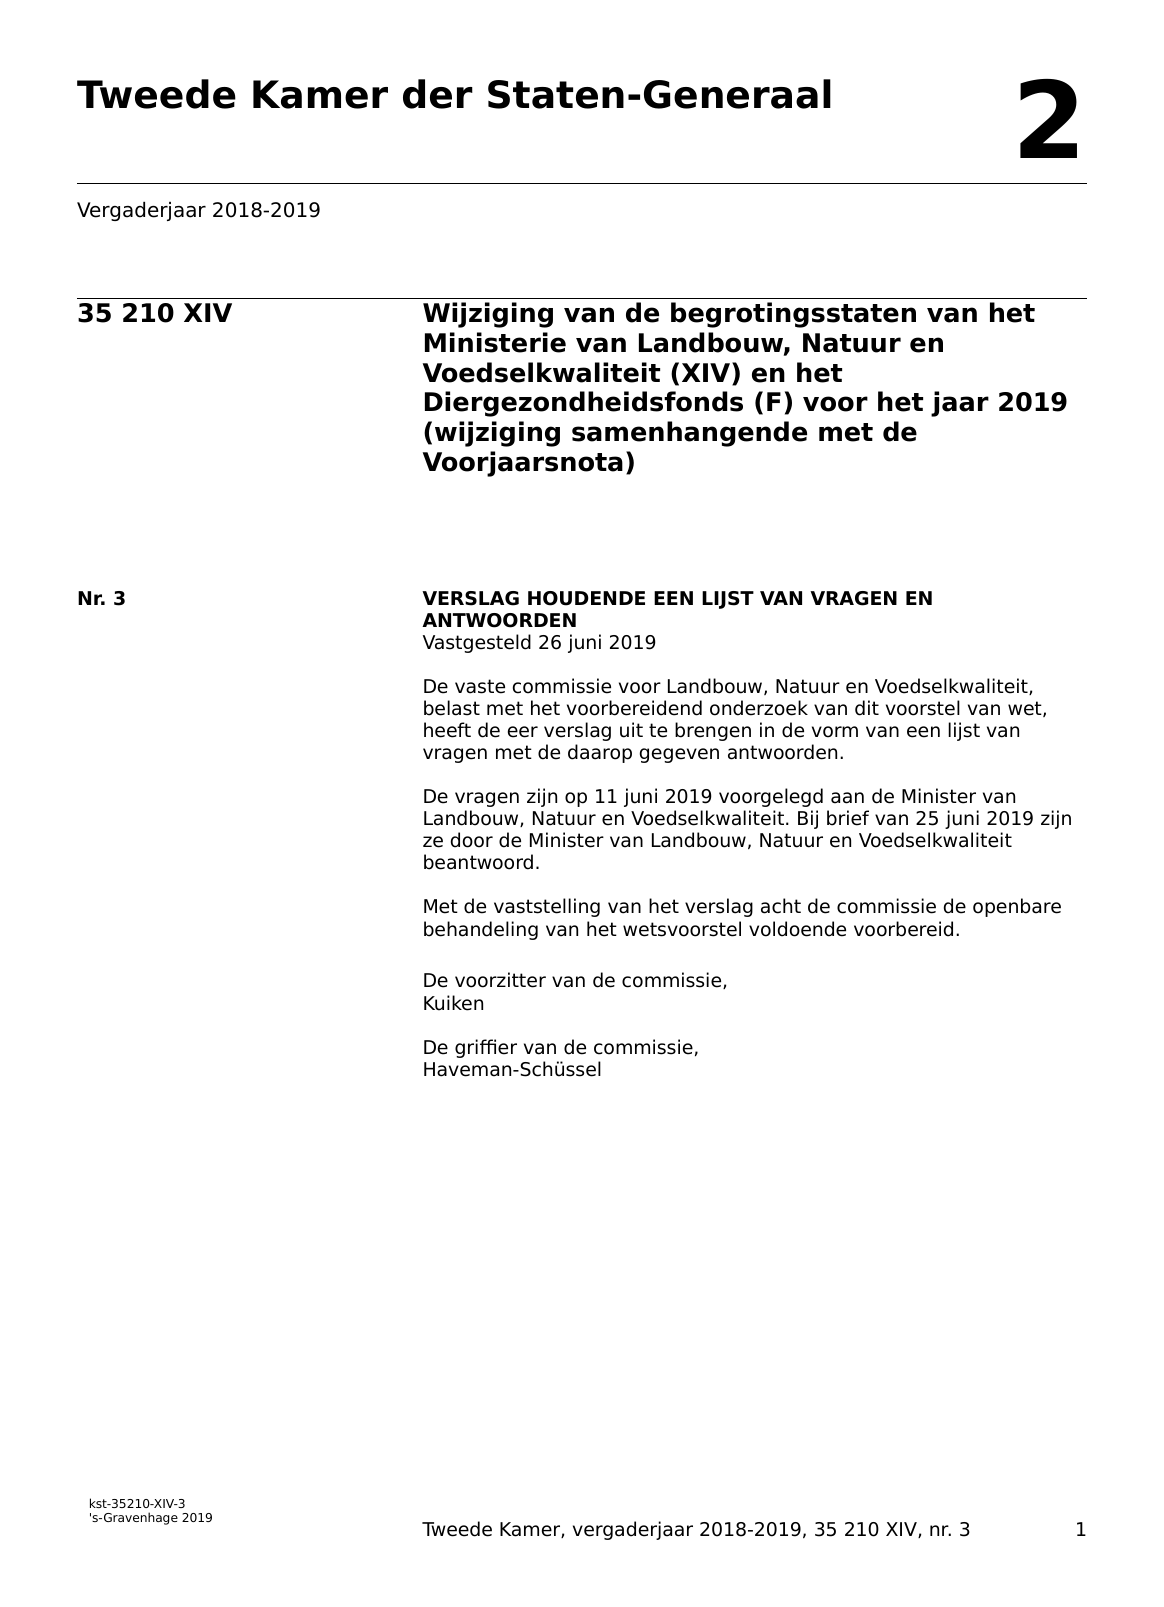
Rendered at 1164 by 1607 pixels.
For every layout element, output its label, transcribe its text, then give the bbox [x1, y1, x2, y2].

table_cell Vergaderjaar 2018-2019 [77, 184, 1087, 298]
table_header Tweede Kamer der Staten-Generaal [77, 59, 886, 183]
text 's-Gravenhage 2019 [88, 1511, 323, 1525]
subtitle Nr. 3 VERSLAG HOUDENDE EEN LIJST VAN VRAGEN EN ANTWOORDEN [77, 588, 1087, 632]
text kst-35210-XIV-3 [88, 1497, 323, 1511]
text De griffier van de commissie, Haveman-Schüssel [422, 1037, 1087, 1081]
table_header 2 [886, 59, 1087, 183]
text De vaste commissie voor Landbouw, Natuur en Voedselkwaliteit, belast met het voorbereidend onderzoek van dit voorstel van wet, heeft de eer verslag uit te brengen in de vorm van een lijst van vragen met de daarop gegeven antwoorden. [422, 676, 1087, 764]
text De voorzitter van de commissie, Kuiken [422, 970, 1087, 1014]
text Vastgesteld 26 juni 2019 [422, 632, 1087, 654]
text Met de vaststelling van het verslag acht de commissie de openbare behandeling van het wetsvoorstel voldoende voorbereid. [422, 896, 1087, 940]
subtitle 35 210 XIV Wijziging van de begrotingsstaten van het Ministerie van Landbouw, Natuur en Voedselkwaliteit (XIV) en het Diergezondheidsfonds (F) voor het jaar 2019 (wijziging samenhangende met de Voorjaarsnota) [77, 299, 1087, 477]
text De vragen zijn op 11 juni 2019 voorgelegd aan de Minister van Landbouw, Natuur en Voedselkwaliteit. Bij brief van 25 juni 2019 zijn ze door de Minister van Landbouw, Natuur en Voedselkwaliteit beantwoord. [422, 786, 1087, 874]
